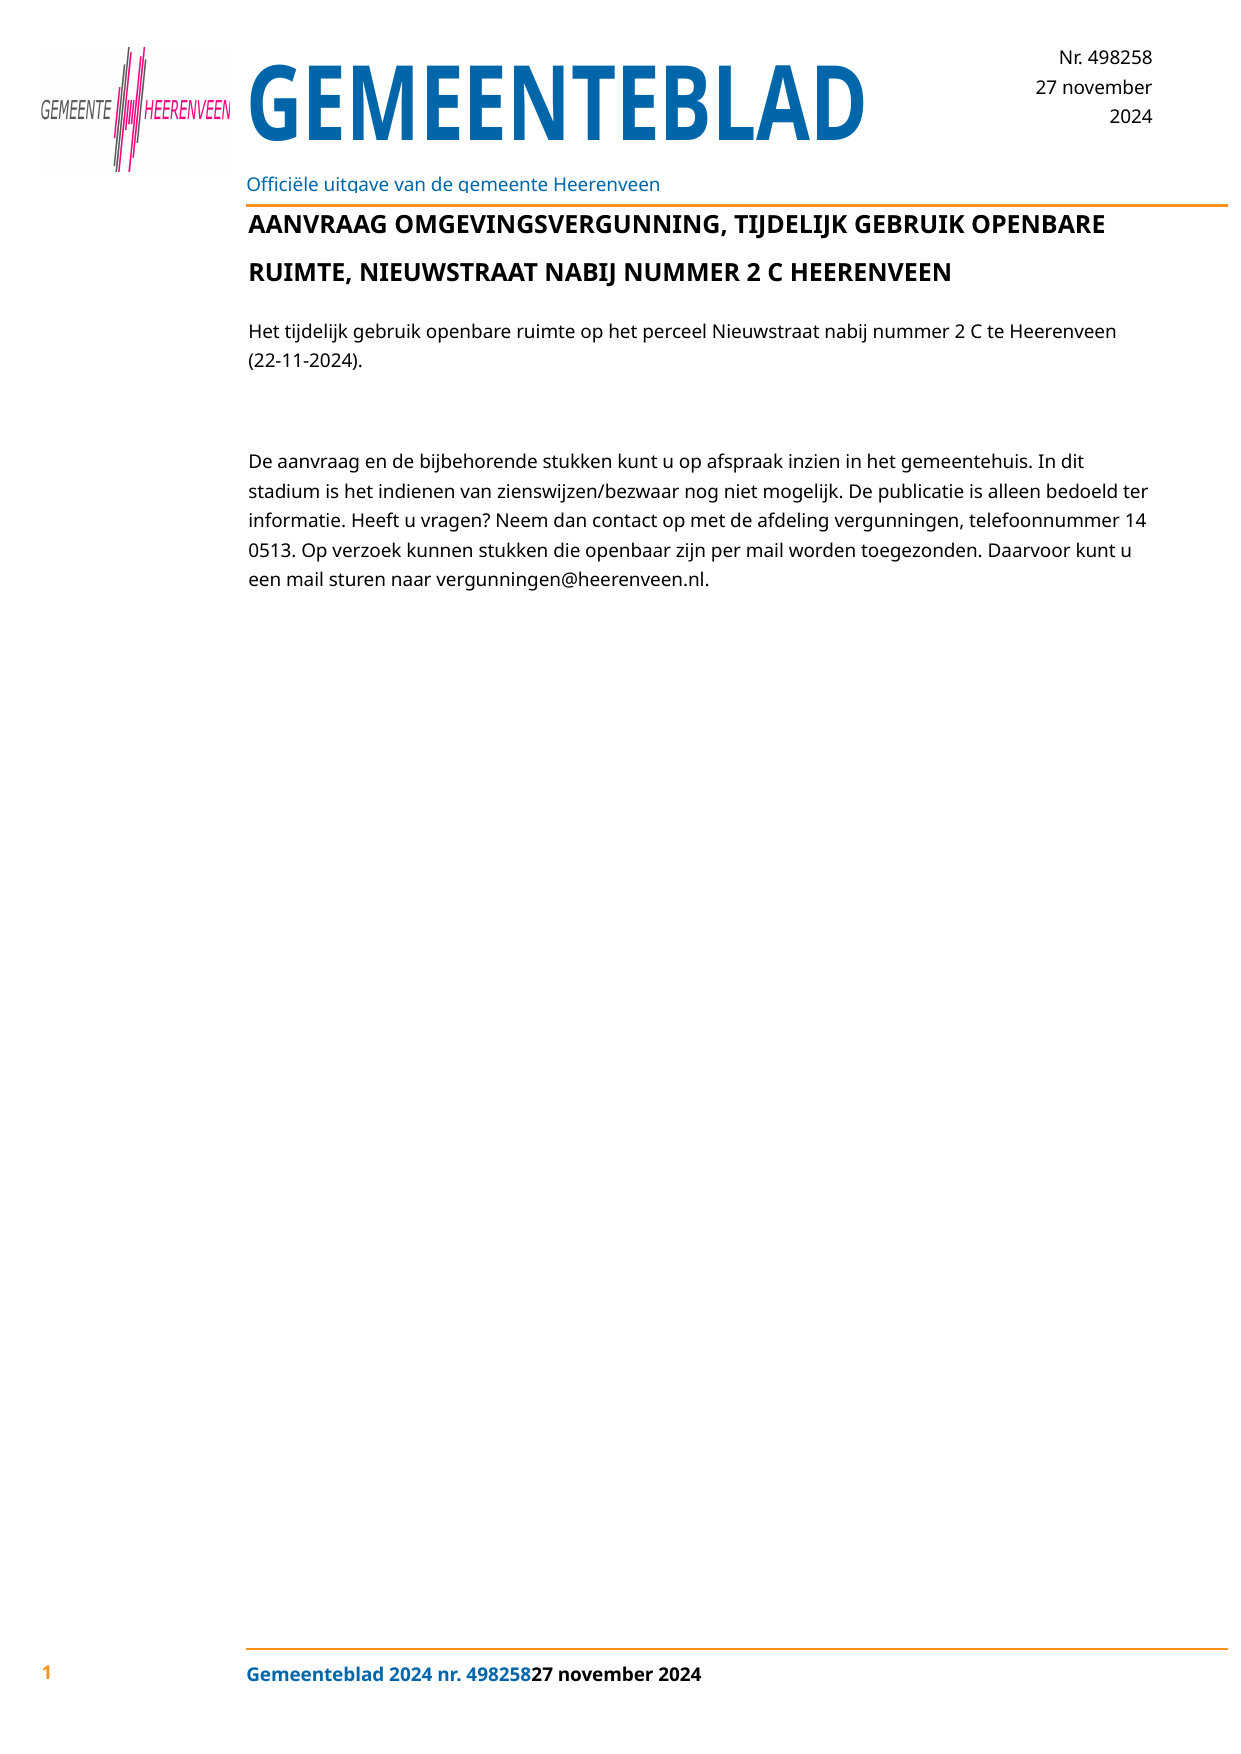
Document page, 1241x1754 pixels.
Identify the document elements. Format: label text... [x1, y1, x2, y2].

picture [41, 47, 231, 172]
text AANVRAAG OMGEVINGSVERGUNNING, TIJDELIJK GEBRUIK OPENBARE RUIMTE, NIEUWSTRAAT NABIJ NUMMER 2 C HEERENVEEN [248, 207, 1152, 288]
text Het tijdelijk gebruik openbare ruimte op het perceel Nieuwstraat nabij nummer 2 C te Heerenveen (22-11-2024). [248, 318, 1152, 373]
text De aanvraag en de bijbehorende stukken kunt u op afspraak inzien in het gemeentehuis. In dit stadium is het indienen van zienswijzen/bezwaar nog niet mogelijk. De publicatie is alleen bedoeld ter informatie. Heeft u vragen? Neem dan contact op met de afdeling vergunningen, telefoonnummer 14 0513. Op verzoek kunnen stukken die openbaar zijn per mail worden toegezonden. Daarvoor kunt u een mail sturen naar vergunningen@heerenveen.nl. [248, 448, 1152, 592]
